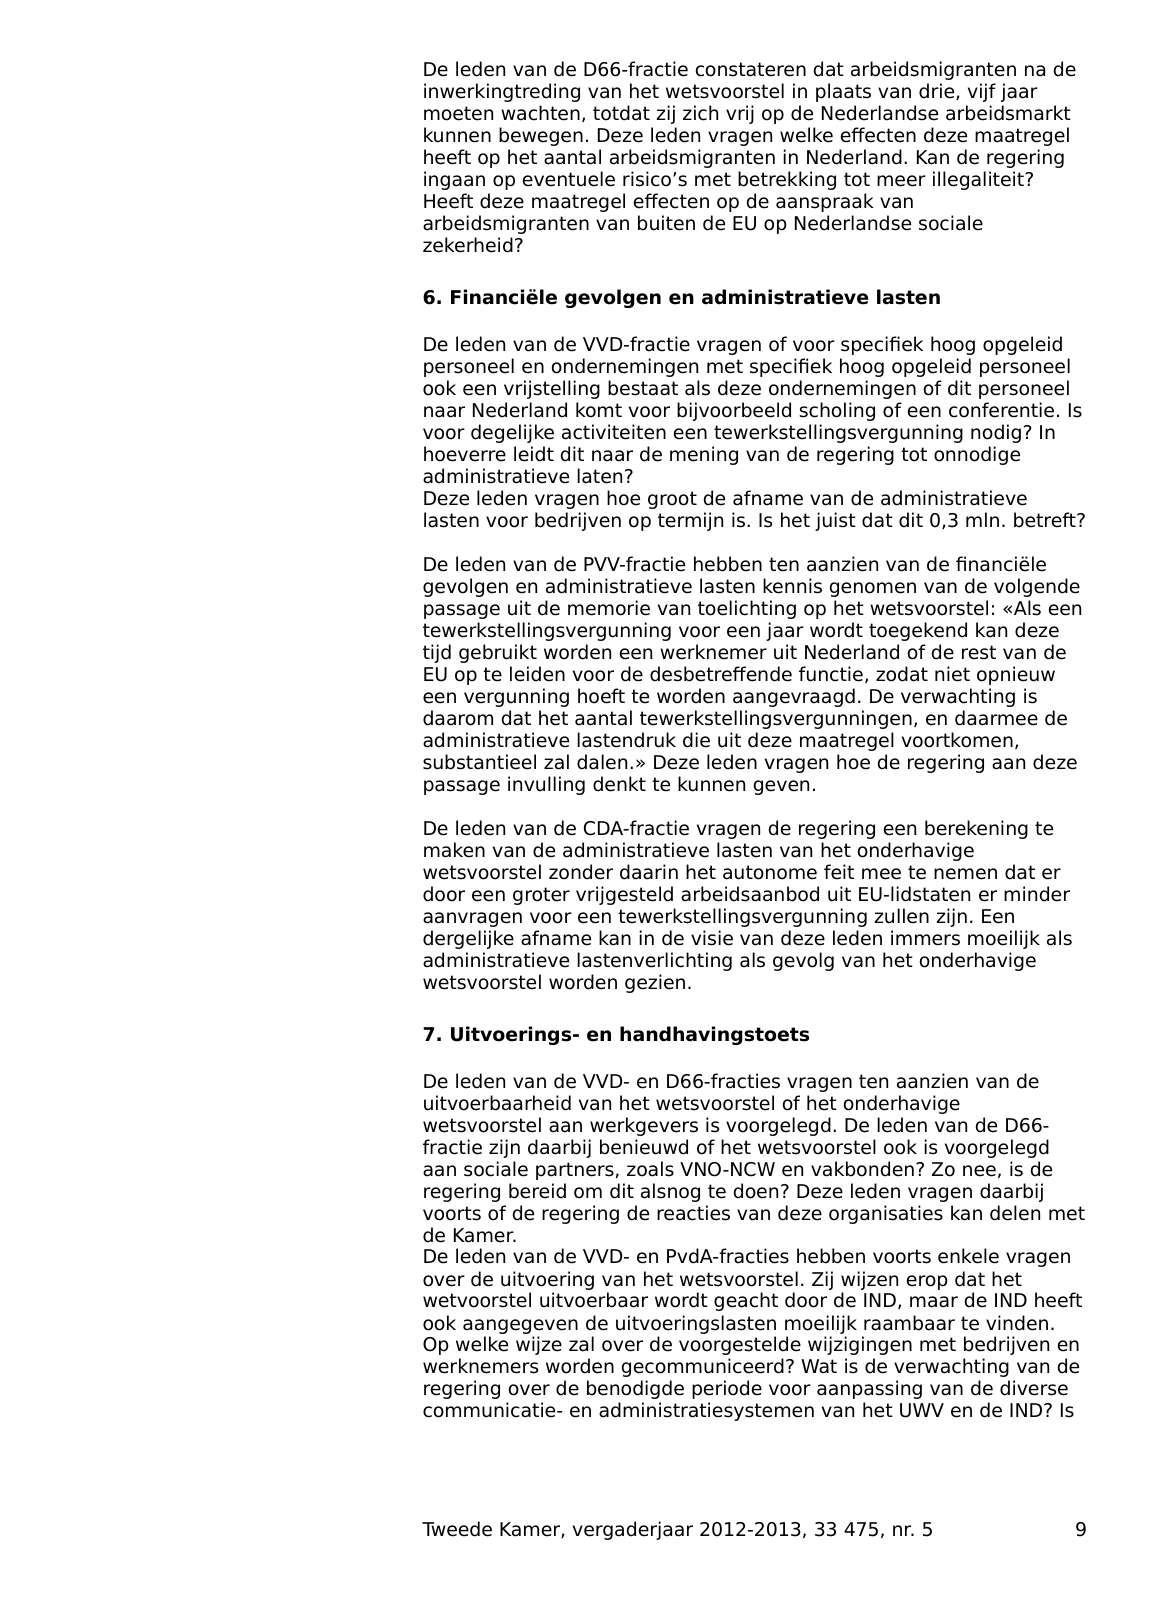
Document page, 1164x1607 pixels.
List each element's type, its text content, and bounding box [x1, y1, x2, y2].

text De leden van de VVD- en PvdA-fracties hebben voorts enkele vragen over de uitvoering van het wetsvoorstel. Zij wijzen erop dat het wetvoorstel uitvoerbaar wordt geacht door de IND, maar de IND heeft ook aangegeven de uitvoeringslasten moeilijk raambaar te vinden. Op welke wijze zal over de voorgestelde wijzigingen met bedrijven en werknemers worden gecommuniceerd? Wat is de verwachting van de regering over de benodigde periode voor aanpassing van de diverse communicatie- en administratiesystemen van het UWV en de IND? Is [422, 1246, 1087, 1422]
subtitle 7. Uitvoerings- en handhavingstoets [422, 1024, 1087, 1046]
subtitle 6. Financiële gevolgen en administratieve lasten [422, 287, 1087, 309]
text De leden van de VVD-fractie vragen of voor specifiek hoog opgeleid personeel en ondernemingen met specifiek hoog opgeleid personeel ook een vrijstelling bestaat als deze ondernemingen of dit personeel naar Nederland komt voor bijvoorbeeld scholing of een conferentie. Is voor degelijke activiteiten een tewerkstellingsvergunning nodig? In hoeverre leidt dit naar de mening van de regering tot onnodige administratieve laten? [422, 334, 1087, 488]
text Deze leden vragen hoe groot de afname van de administratieve lasten voor bedrijven op termijn is. Is het juist dat dit 0,3 mln. betreft? [422, 488, 1087, 532]
text De leden van de CDA-fractie vragen de regering een berekening te maken van de administratieve lasten van het onderhavige wetsvoorstel zonder daarin het autonome feit mee te nemen dat er door een groter vrijgesteld arbeidsaanbod uit EU-lidstaten er minder aanvragen voor een tewerkstellingsvergunning zullen zijn. Een dergelijke afname kan in de visie van deze leden immers moeilijk als administratieve lastenverlichting als gevolg van het onderhavige wetsvoorstel worden gezien. [422, 818, 1087, 994]
text De leden van de PVV-fractie hebben ten aanzien van de financiële gevolgen en administratieve lasten kennis genomen van de volgende passage uit de memorie van toelichting op het wetsvoorstel: «Als een tewerkstellingsvergunning voor een jaar wordt toegekend kan deze tijd gebruikt worden een werknemer uit Nederland of de rest van de EU op te leiden voor de desbetreffende functie, zodat niet opnieuw een vergunning hoeft te worden aangevraagd. De verwachting is daarom dat het aantal tewerkstellingsvergunningen, en daarmee de administratieve lastendruk die uit deze maatregel voortkomen, substantieel zal dalen.» Deze leden vragen hoe de regering aan deze passage invulling denkt te kunnen geven. [422, 554, 1087, 796]
text De leden van de VVD- en D66-fracties vragen ten aanzien van de uitvoerbaarheid van het wetsvoorstel of het onderhavige wetsvoorstel aan werkgevers is voorgelegd. De leden van de D66-fractie zijn daarbij benieuwd of het wetsvoorstel ook is voorgelegd aan sociale partners, zoals VNO-NCW en vakbonden? Zo nee, is de regering bereid om dit alsnog te doen? Deze leden vragen daarbij voorts of de regering de reacties van deze organisaties kan delen met de Kamer. [422, 1071, 1087, 1246]
text De leden van de D66-fractie constateren dat arbeidsmigranten na de inwerkingtreding van het wetsvoorstel in plaats van drie, vijf jaar moeten wachten, totdat zij zich vrij op de Nederlandse arbeidsmarkt kunnen bewegen. Deze leden vragen welke effecten deze maatregel heeft op het aantal arbeidsmigranten in Nederland. Kan de regering ingaan op eventuele risico’s met betrekking tot meer illegaliteit? Heeft deze maatregel effecten op de aanspraak van arbeidsmigranten van buiten de EU op Nederlandse sociale zekerheid? [422, 59, 1087, 257]
